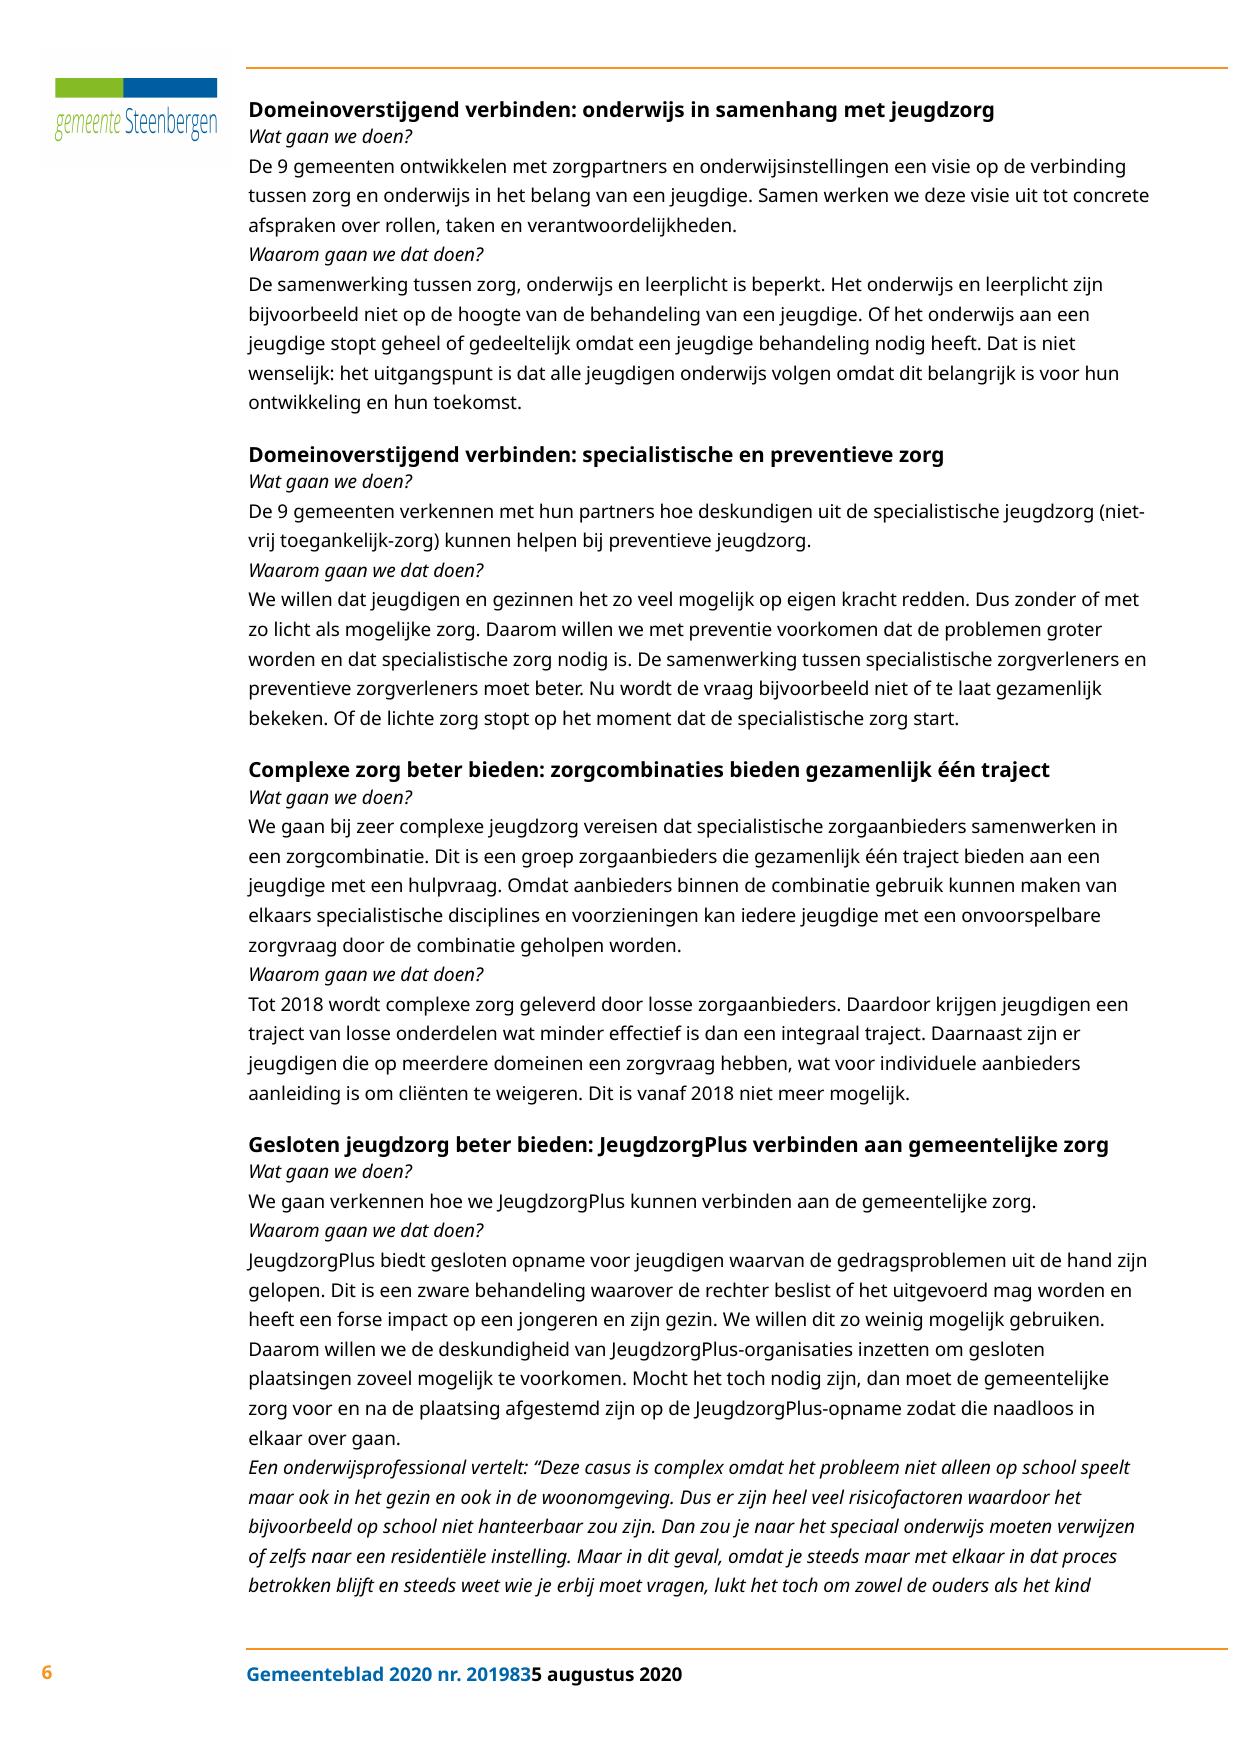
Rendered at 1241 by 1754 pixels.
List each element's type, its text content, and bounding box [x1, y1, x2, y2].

picture [41, 47, 231, 172]
text Wat gaan we doen? [248, 1158, 1152, 1184]
text We gaan verkennen hoe we JeugdzorgPlus kunnen verbinden aan de gemeentelijke zorg. [248, 1188, 1152, 1214]
text De samenwerking tussen zorg, onderwijs en leerplicht is beperkt. Het onderwijs en leerplicht zijn bijvoorbeeld niet op de hoogte van de behandeling van een jeugdige. Of het onderwijs aan een jeugdige stopt geheel of gedeeltelijk omdat een jeugdige behandeling nodig heeft. Dat is niet wenselijk: het uitgangspunt is dat alle jeugdigen onderwijs volgen omdat dit belangrijk is voor hun ontwikkeling en hun toekomst. [248, 271, 1152, 415]
text Wat gaan we doen? [248, 784, 1152, 809]
text Domeinoverstijgend verbinden: specialistische en preventieve zorg [248, 440, 1152, 468]
text Tot 2018 wordt complexe zorg geleverd door losse zorgaanbieders. Daardoor krijgen jeugdigen een traject van losse onderdelen wat minder effectief is dan een integraal traject. Daarnaast zijn er jeugdigen die op meerdere domeinen een zorgvraag hebben, wat voor individuele aanbieders aanleiding is om cliënten te weigeren. Dit is vanaf 2018 niet meer mogelijk. [248, 991, 1152, 1105]
text Wat gaan we doen? [248, 468, 1152, 494]
text We gaan bij zeer complexe jeugdzorg vereisen dat specialistische zorgaanbieders samenwerken in een zorgcombinatie. Dit is een groep zorgaanbieders die gezamenlijk één traject bieden aan een jeugdige met een hulpvraag. Omdat aanbieders binnen de combinatie gebruik kunnen maken van elkaars specialistische disciplines en voorzieningen kan iedere jeugdige met een onvoorspelbare zorgvraag door de combinatie geholpen worden. [248, 813, 1152, 957]
text Waarom gaan we dat doen? [248, 242, 1152, 267]
text Domeinoverstijgend verbinden: onderwijs in samenhang met jeugdzorg [248, 95, 1152, 123]
text Een onderwijsprofessional vertelt: “Deze casus is complex omdat het probleem niet alleen op school speelt maar ook in het gezin en ook in de woonomgeving. Dus er zijn heel veel risicofactoren waardoor het bijvoorbeeld op school niet hanteerbaar zou zijn. Dan zou je naar het speciaal onderwijs moeten verwijzen of zelfs naar een residentiële instelling. Maar in dit geval, omdat je steeds maar met elkaar in dat proces betrokken blijft en steeds weet wie je erbij moet vragen, lukt het toch om zowel de ouders als het kind [248, 1454, 1152, 1598]
text De 9 gemeenten ontwikkelen met zorgpartners en onderwijsinstellingen een visie op de verbinding tussen zorg en onderwijs in het belang van een jeugdige. Samen werken we deze visie uit tot concrete afspraken over rollen, taken en verantwoordelijkheden. [248, 153, 1152, 238]
text Waarom gaan we dat doen? [248, 557, 1152, 583]
text JeugdzorgPlus biedt gesloten opname voor jeugdigen waarvan de gedragsproblemen uit de hand zijn gelopen. Dit is een zware behandeling waarover de rechter beslist of het uitgevoerd mag worden en heeft een forse impact op een jongeren en zijn gezin. We willen dit zo weinig mogelijk gebruiken. Daarom willen we de deskundigheid van JeugdzorgPlus-organisaties inzetten om gesloten plaatsingen zoveel mogelijk te voorkomen. Mocht het toch nodig zijn, dan moet de gemeentelijke zorg voor en na de plaatsing afgestemd zijn op de JeugdzorgPlus-opname zodat die naadloos in elkaar over gaan. [248, 1247, 1152, 1451]
text Complexe zorg beter bieden: zorgcombinaties bieden gezamenlijk één traject [248, 755, 1152, 784]
text Waarom gaan we dat doen? [248, 961, 1152, 987]
text Wat gaan we doen? [248, 123, 1152, 149]
text Gesloten jeugdzorg beter bieden: JeugdzorgPlus verbinden aan gemeentelijke zorg [248, 1130, 1152, 1158]
text We willen dat jeugdigen en gezinnen het zo veel mogelijk op eigen kracht redden. Dus zonder of met zo licht als mogelijke zorg. Daarom willen we met preventie voorkomen dat de problemen groter worden en dat specialistische zorg nodig is. De samenwerking tussen specialistische zorgverleners en preventieve zorgverleners moet beter. Nu wordt de vraag bijvoorbeeld niet of te laat gezamenlijk bekeken. Of de lichte zorg stopt op het moment dat de specialistische zorg start. [248, 587, 1152, 731]
text Waarom gaan we dat doen? [248, 1218, 1152, 1243]
text De 9 gemeenten verkennen met hun partners hoe deskundigen uit de specialistische jeugdzorg (niet-vrij toegankelijk-zorg) kunnen helpen bij preventieve jeugdzorg. [248, 498, 1152, 553]
